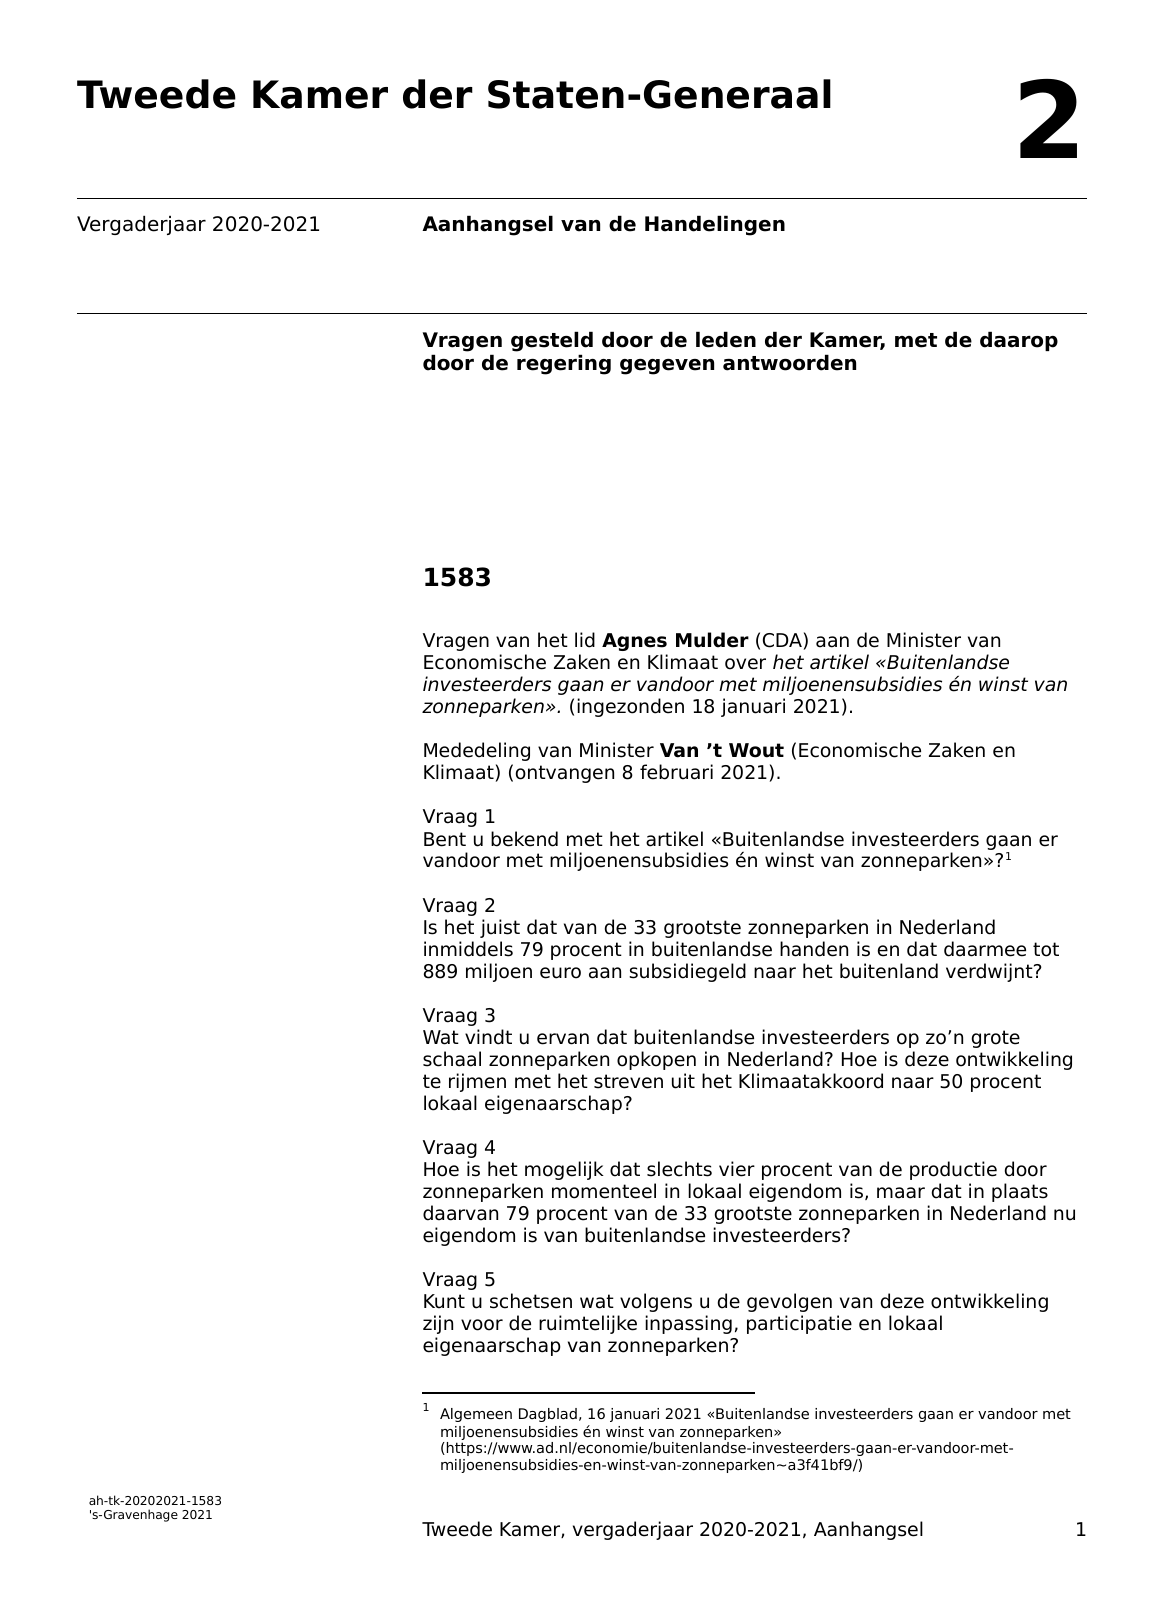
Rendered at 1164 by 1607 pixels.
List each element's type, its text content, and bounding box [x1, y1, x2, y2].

text Vragen van het lid Agnes Mulder (CDA) aan de Minister van Economische Zaken en Klimaat over het artikel «Buitenlandse investeerders gaan er vandoor met miljoenensubsidies én winst van zonneparken». (ingezonden 18 januari 2021). [422, 630, 1087, 718]
text ah-tk-20202021-1583 [88, 1494, 323, 1508]
text Hoe is het mogelijk dat slechts vier procent van de productie door zonneparken momenteel in lokaal eigendom is, maar dat in plaats daarvan 79 procent van de 33 grootste zonneparken in Nederland nu eigendom is van buitenlandse investeerders? [422, 1159, 1087, 1247]
text Vraag 1 [422, 806, 1087, 828]
table_header 2 [886, 59, 1087, 198]
text Vraag 2 [422, 894, 1087, 917]
table_cell Aanhangsel van de Handelingen [422, 199, 1087, 313]
text Bent u bekend met het artikel «Buitenlandse investeerders gaan er vandoor met miljoenensubsidies én winst van zonneparken»? [422, 828, 1087, 872]
text 's-Gravenhage 2021 [88, 1508, 323, 1522]
table_header Tweede Kamer der Staten-Generaal [77, 59, 886, 198]
text Kunt u schetsen wat volgens u de gevolgen van deze ontwikkeling zijn voor de ruimtelijke inpassing, participatie en lokaal eigenaarschap van zonneparken? [422, 1291, 1087, 1357]
text 1583 [422, 563, 1087, 592]
text Is het juist dat van de 33 grootste zonneparken in Nederland inmiddels 79 procent in buitenlandse handen is en dat daarmee tot 889 miljoen euro aan subsidiegeld naar het buitenland verdwijnt? [422, 917, 1087, 982]
text Vraag 3 [422, 1005, 1087, 1027]
text Algemeen Dagblad, 16 januari 2021 «Buitenlandse investeerders gaan er vandoor met miljoenensubsidies én winst van zonneparken» (https://www.ad.nl/economie/buitenlandse-investeerders-gaan-er-vandoor-met-miljoenensubsidies-en-winst-van-zonneparken~a3f41bf9/) [422, 1402, 1087, 1474]
table_cell Vragen gesteld door de leden der Kamer, met de daarop door de regering gegeven antwoorden [422, 314, 1087, 375]
table_cell [77, 314, 422, 375]
text Wat vindt u ervan dat buitenlandse investeerders op zo’n grote schaal zonneparken opkopen in Nederland? Hoe is deze ontwikkeling te rijmen met het streven uit het Klimaatakkoord naar 50 procent lokaal eigenaarschap? [422, 1027, 1087, 1114]
text Vraag 4 [422, 1137, 1087, 1159]
text Mededeling van Minister Van ’t Wout (Economische Zaken en Klimaat) (ontvangen 8 februari 2021). [422, 740, 1087, 784]
text Vraag 5 [422, 1269, 1087, 1291]
table_cell Vergaderjaar 2020-2021 [77, 199, 422, 313]
